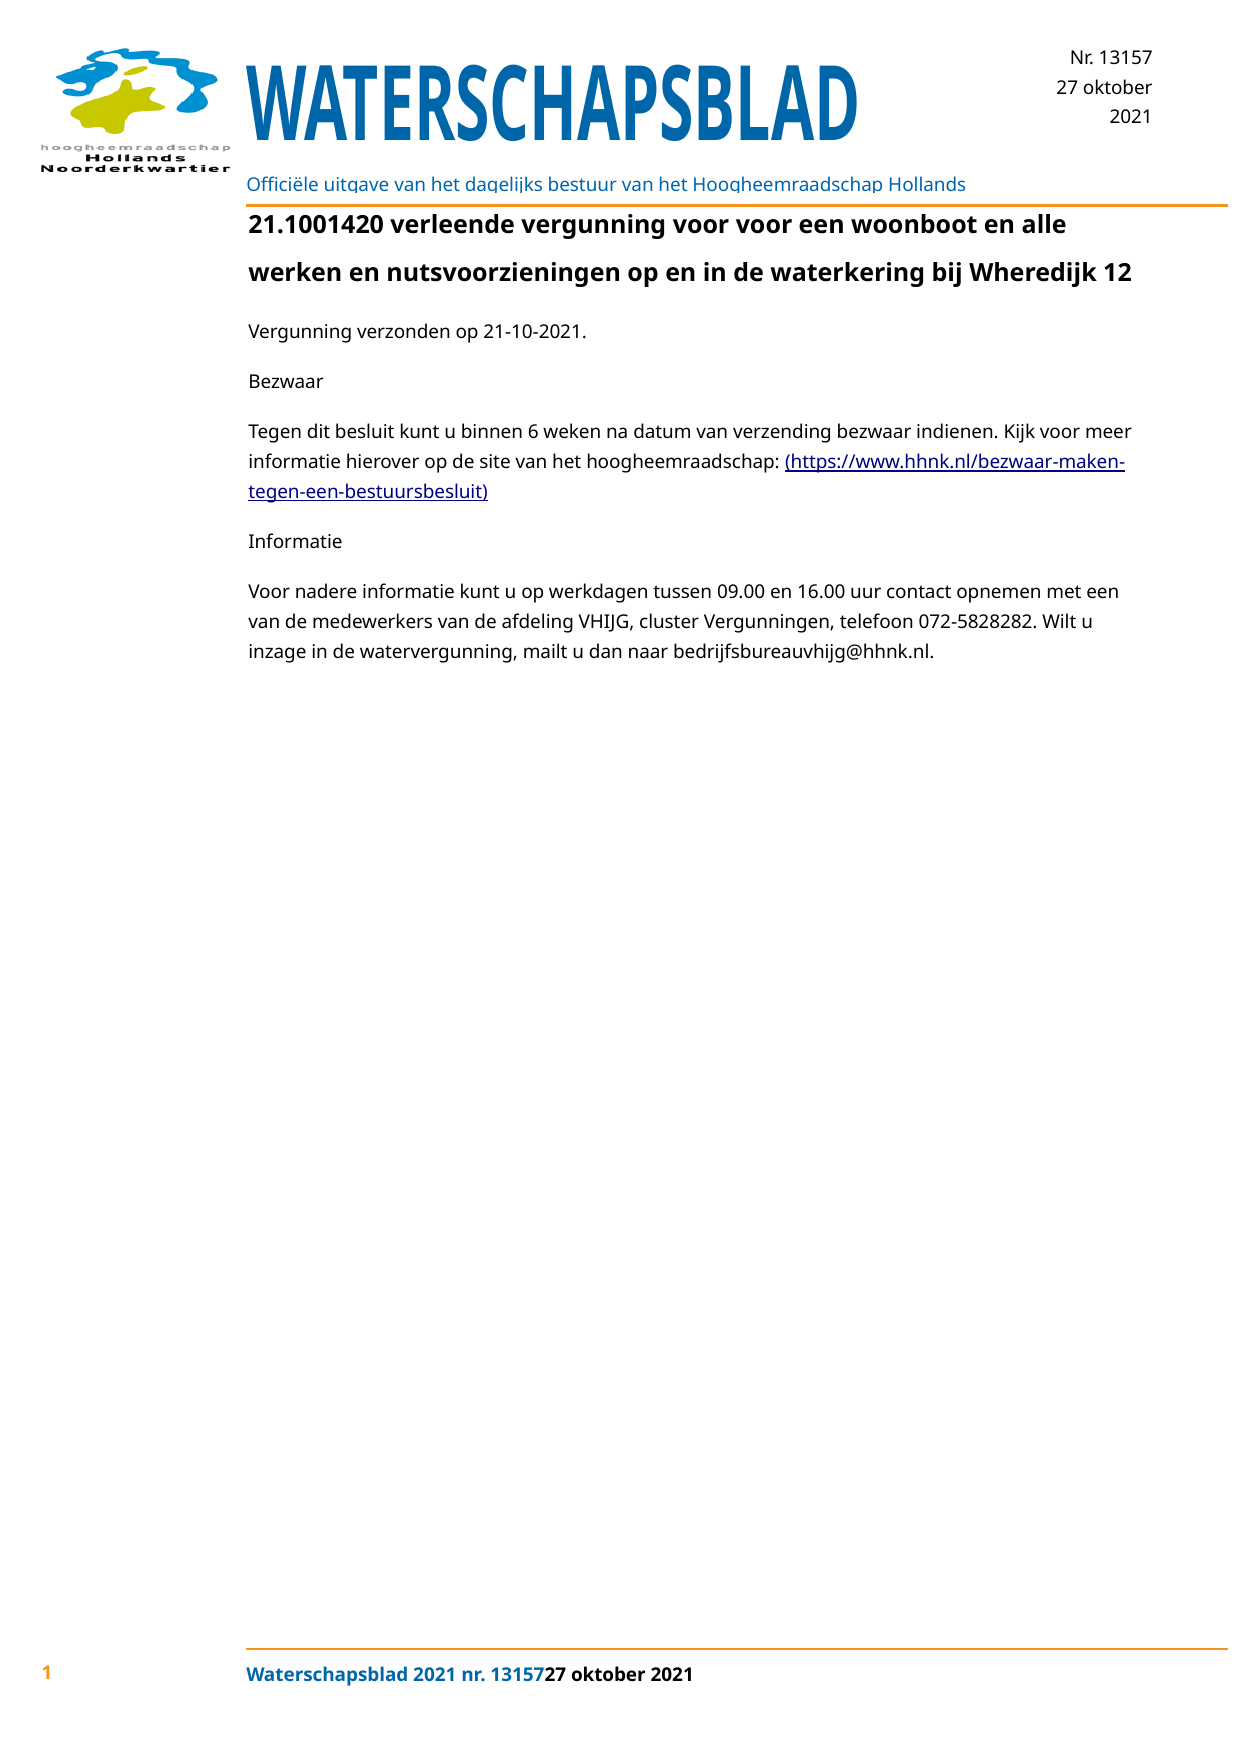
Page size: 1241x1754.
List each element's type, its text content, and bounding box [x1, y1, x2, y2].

text Voor nadere informatie kunt u op werkdagen tussen 09.00 en 16.00 uur contact opnemen met een van de medewerkers van de afdeling VHIJG, cluster Vergunningen, telefoon 072-5828282. Wilt u inzage in de watervergunning, mailt u dan naar bedrijfsbureauvhijg@hhnk.nl. [248, 579, 1152, 664]
text 21.1001420 verleende vergunning voor voor een woonboot en alle werken en nutsvoorzieningen op en in de waterkering bij Wheredijk 12 [248, 207, 1152, 288]
text Tegen dit besluit kunt u binnen 6 weken na datum van verzending bezwaar indienen. Kijk voor meer informatie hierover op de site van het hoogheemraadschap: (https://www.hhnk.nl/bezwaar-maken-tegen-een-bestuursbesluit) [248, 419, 1152, 504]
text Vergunning verzonden op 21-10-2021. [248, 318, 1152, 344]
text Informatie [248, 528, 1152, 554]
text Bezwaar [248, 368, 1152, 394]
picture [41, 47, 231, 172]
